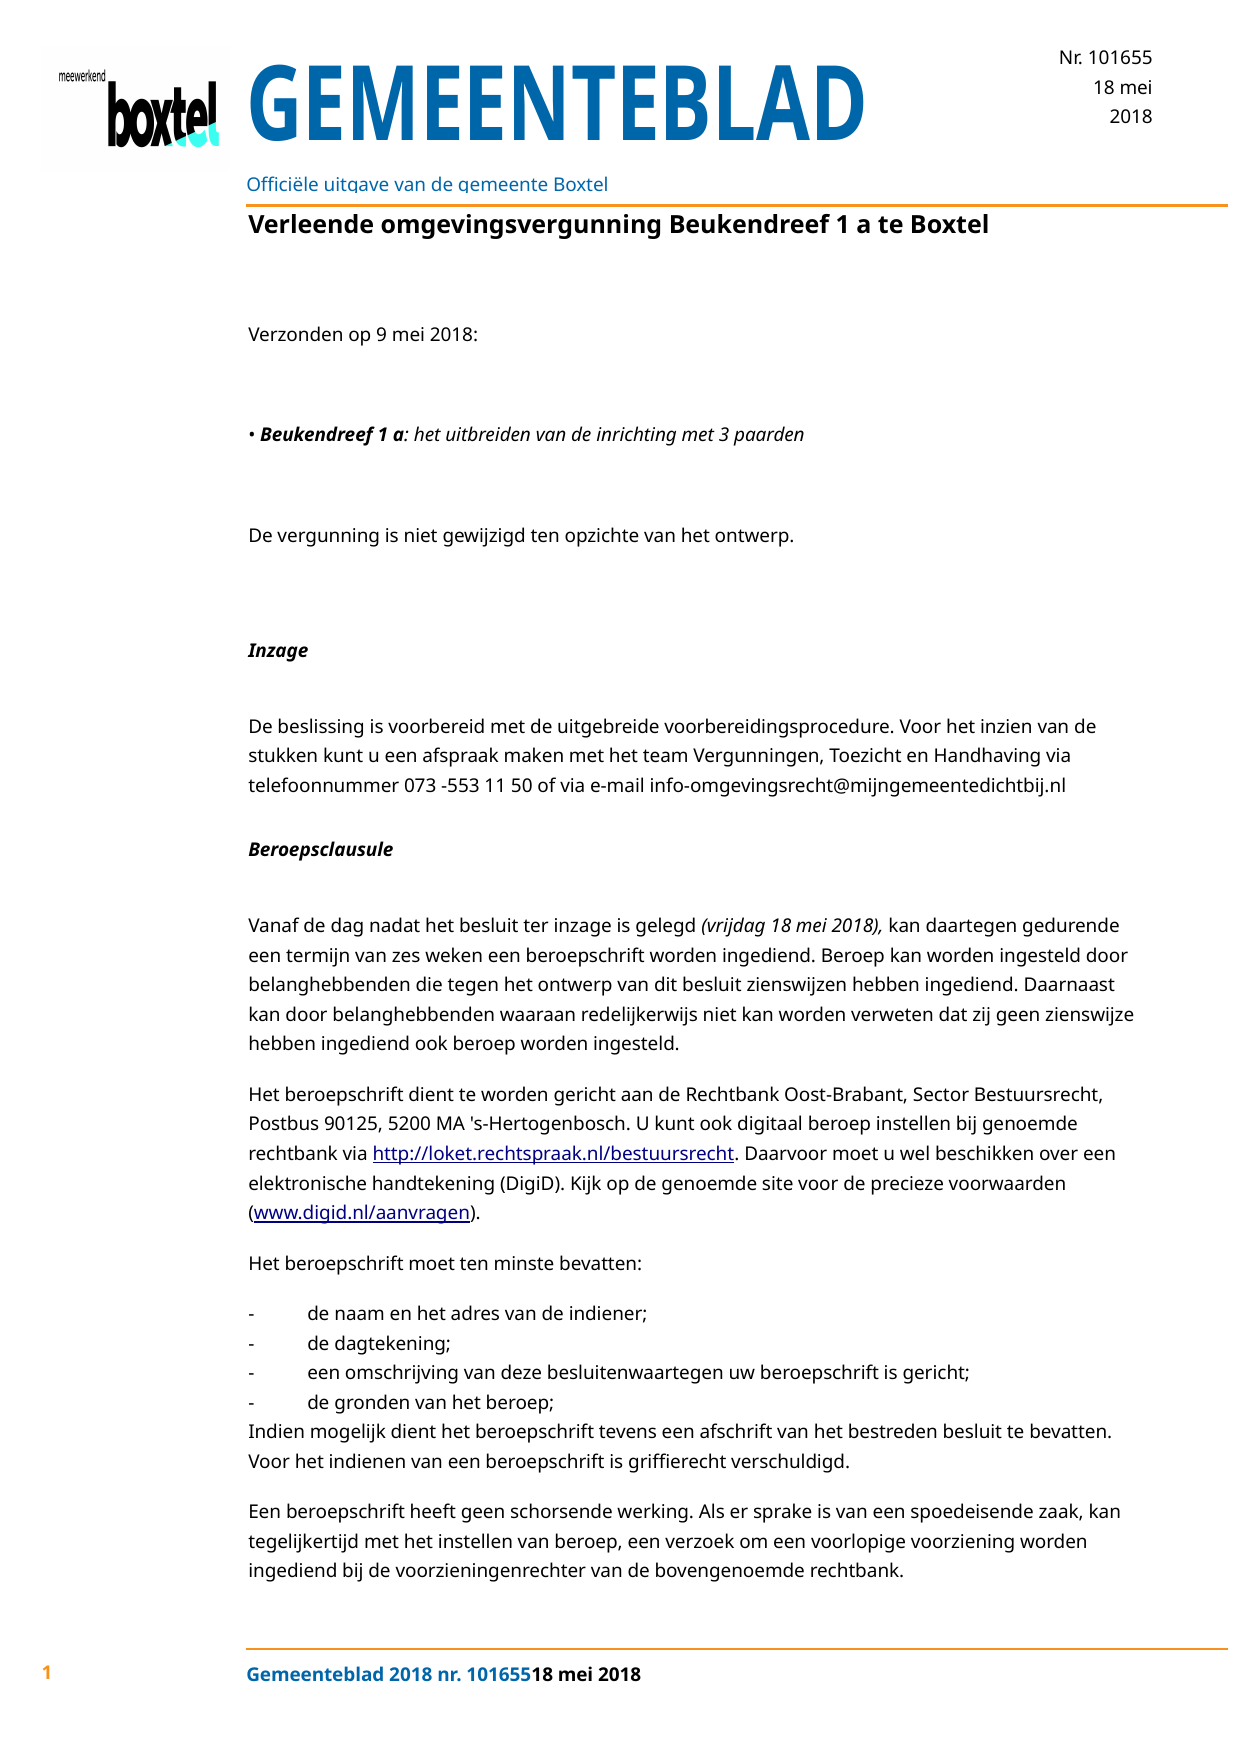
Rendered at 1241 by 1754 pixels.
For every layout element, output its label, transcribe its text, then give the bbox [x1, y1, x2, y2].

picture [41, 47, 231, 172]
list de gronden van het beroep; [248, 1389, 1152, 1414]
list een omschrijving van deze besluitenwaartegen uw beroepschrift is gericht; [248, 1359, 1152, 1385]
text • Beukendreef 1 a: het uitbreiden van de inrichting met 3 paarden [248, 422, 1152, 447]
text Verleende omgevingsvergunning Beukendreef 1 a te Boxtel [248, 207, 1152, 241]
text De vergunning is niet gewijzigd ten opzichte van het ontwerp. [248, 522, 1152, 548]
text Het beroepschrift dient te worden gericht aan de Rechtbank Oost-Brabant, Sector Bestuursrecht, Postbus 90125, 5200 MA 's-Hertogenbosch. U kunt ook digitaal beroep instellen bij genoemde rechtbank via http://loket.rechtspraak.nl/bestuursrecht. Daarvoor moet u wel beschikken over een elektronische handtekening (DigiD). Kijk op de genoemde site voor de precieze voorwaarden (www.digid.nl/aanvragen). [248, 1081, 1152, 1225]
text De beslissing is voorbereid met de uitgebreide voorbereidingsprocedure. Voor het inzien van de stukken kunt u een afspraak maken met het team Vergunningen, Toezicht en Handhaving via telefoonnummer 073 -553 11 50 of via e-mail info-omgevingsrecht@mijngemeentedichtbij.nl [248, 713, 1152, 798]
text Inzage [248, 637, 1152, 662]
list de dagtekening; [248, 1330, 1152, 1355]
text Een beroepschrift heeft geen schorsende werking. Als er sprake is van een spoedeisende zaak, kan tegelijkertijd met het instellen van beroep, een verzoek om een voorlopige voorziening worden ingediend bij de voorzieningenrechter van de bovengenoemde rechtbank. [248, 1498, 1152, 1583]
list de naam en het adres van de indiener; [248, 1300, 1152, 1326]
text Indien mogelijk dient het beroepschrift tevens een afschrift van het bestreden besluit te bevatten. Voor het indienen van een beroepschrift is griffierecht verschuldigd. [248, 1418, 1152, 1474]
text Vanaf de dag nadat het besluit ter inzage is gelegd (vrijdag 18 mei 2018), kan daartegen gedurende een termijn van zes weken een beroepschrift worden ingediend. Beroep kan worden ingesteld door belanghebbenden die tegen het ontwerp van dit besluit zienswijzen hebben ingediend. Daarnaast kan door belanghebbenden waaraan redelijkerwijs niet kan worden verweten dat zij geen zienswijze hebben ingediend ook beroep worden ingesteld. [248, 912, 1152, 1056]
text Verzonden op 9 mei 2018: [248, 321, 1152, 346]
text Het beroepschrift moet ten minste bevatten: [248, 1250, 1152, 1275]
text Beroepsclausule [248, 836, 1152, 862]
